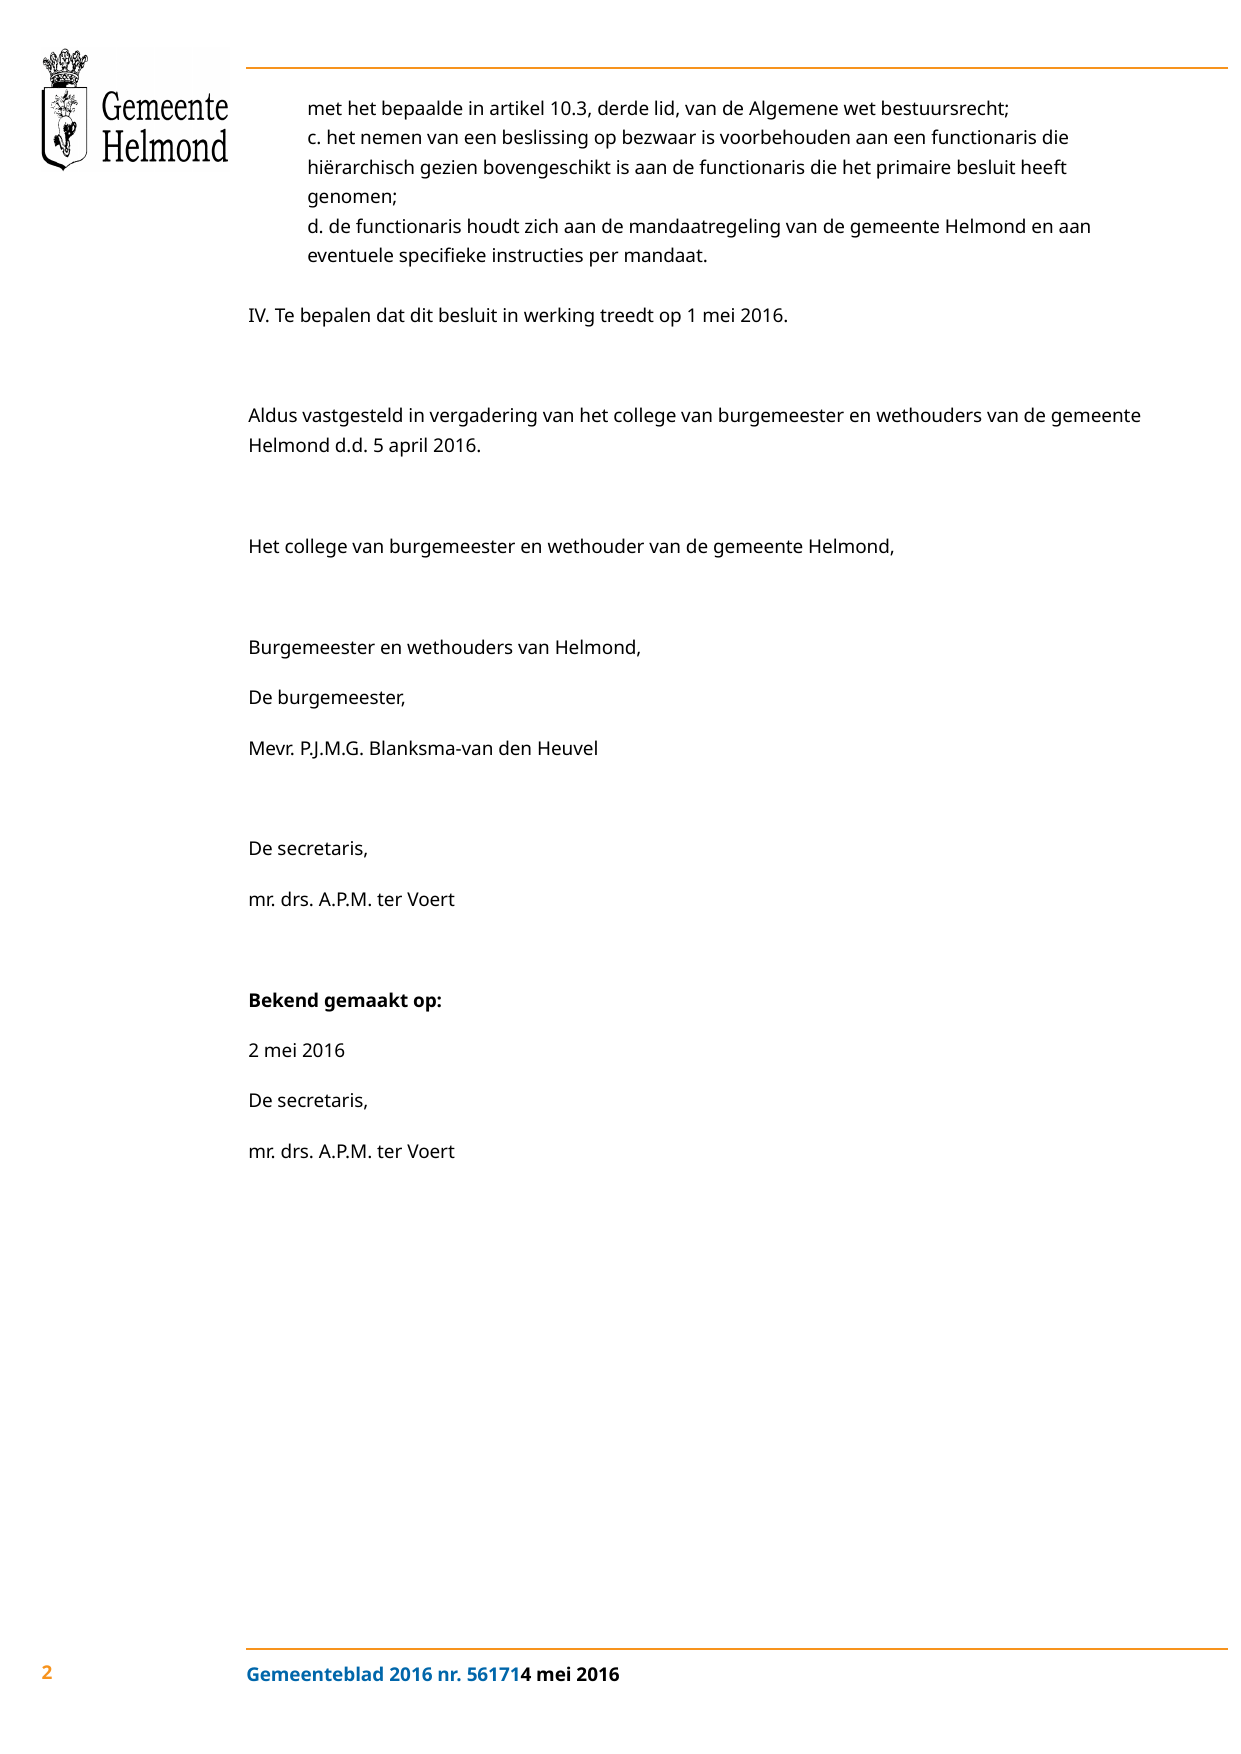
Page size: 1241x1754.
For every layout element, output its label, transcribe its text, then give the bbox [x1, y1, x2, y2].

list d. de functionaris houdt zich aan de mandaatregeling van de gemeente Helmond en aan eventuele specifieke instructies per mandaat. [248, 213, 1152, 268]
text Aldus vastgesteld in vergadering van het college van burgemeester en wethouders van de gemeente Helmond d.d. 5 april 2016. [248, 403, 1152, 458]
text De secretaris, [248, 1088, 1152, 1113]
text mr. drs. A.P.M. ter Voert [248, 1138, 1152, 1164]
text Het college van burgemeester en wethouder van de gemeente Helmond, [248, 533, 1152, 559]
text mr. drs. A.P.M. ter Voert [248, 886, 1152, 912]
list met het bepaalde in artikel 10.3, derde lid, van de Algemene wet bestuursrecht; [248, 95, 1152, 121]
text De burgemeester, [248, 684, 1152, 710]
text 2 mei 2016 [248, 1037, 1152, 1063]
picture [41, 47, 231, 172]
text Burgemeester en wethouders van Helmond, [248, 634, 1152, 660]
text IV. Te bepalen dat dit besluit in werking treedt op 1 mei 2016. [248, 302, 1152, 328]
text Bekend gemaakt op: [248, 987, 1152, 1013]
text Mevr. P.J.M.G. Blanksma-van den Heuvel [248, 735, 1152, 761]
list c. het nemen van een beslissing op bezwaar is voorbehouden aan een functionaris die hiërarchisch gezien bovengeschikt is aan de functionaris die het primaire besluit heeft genomen; [248, 124, 1152, 209]
text De secretaris, [248, 836, 1152, 861]
